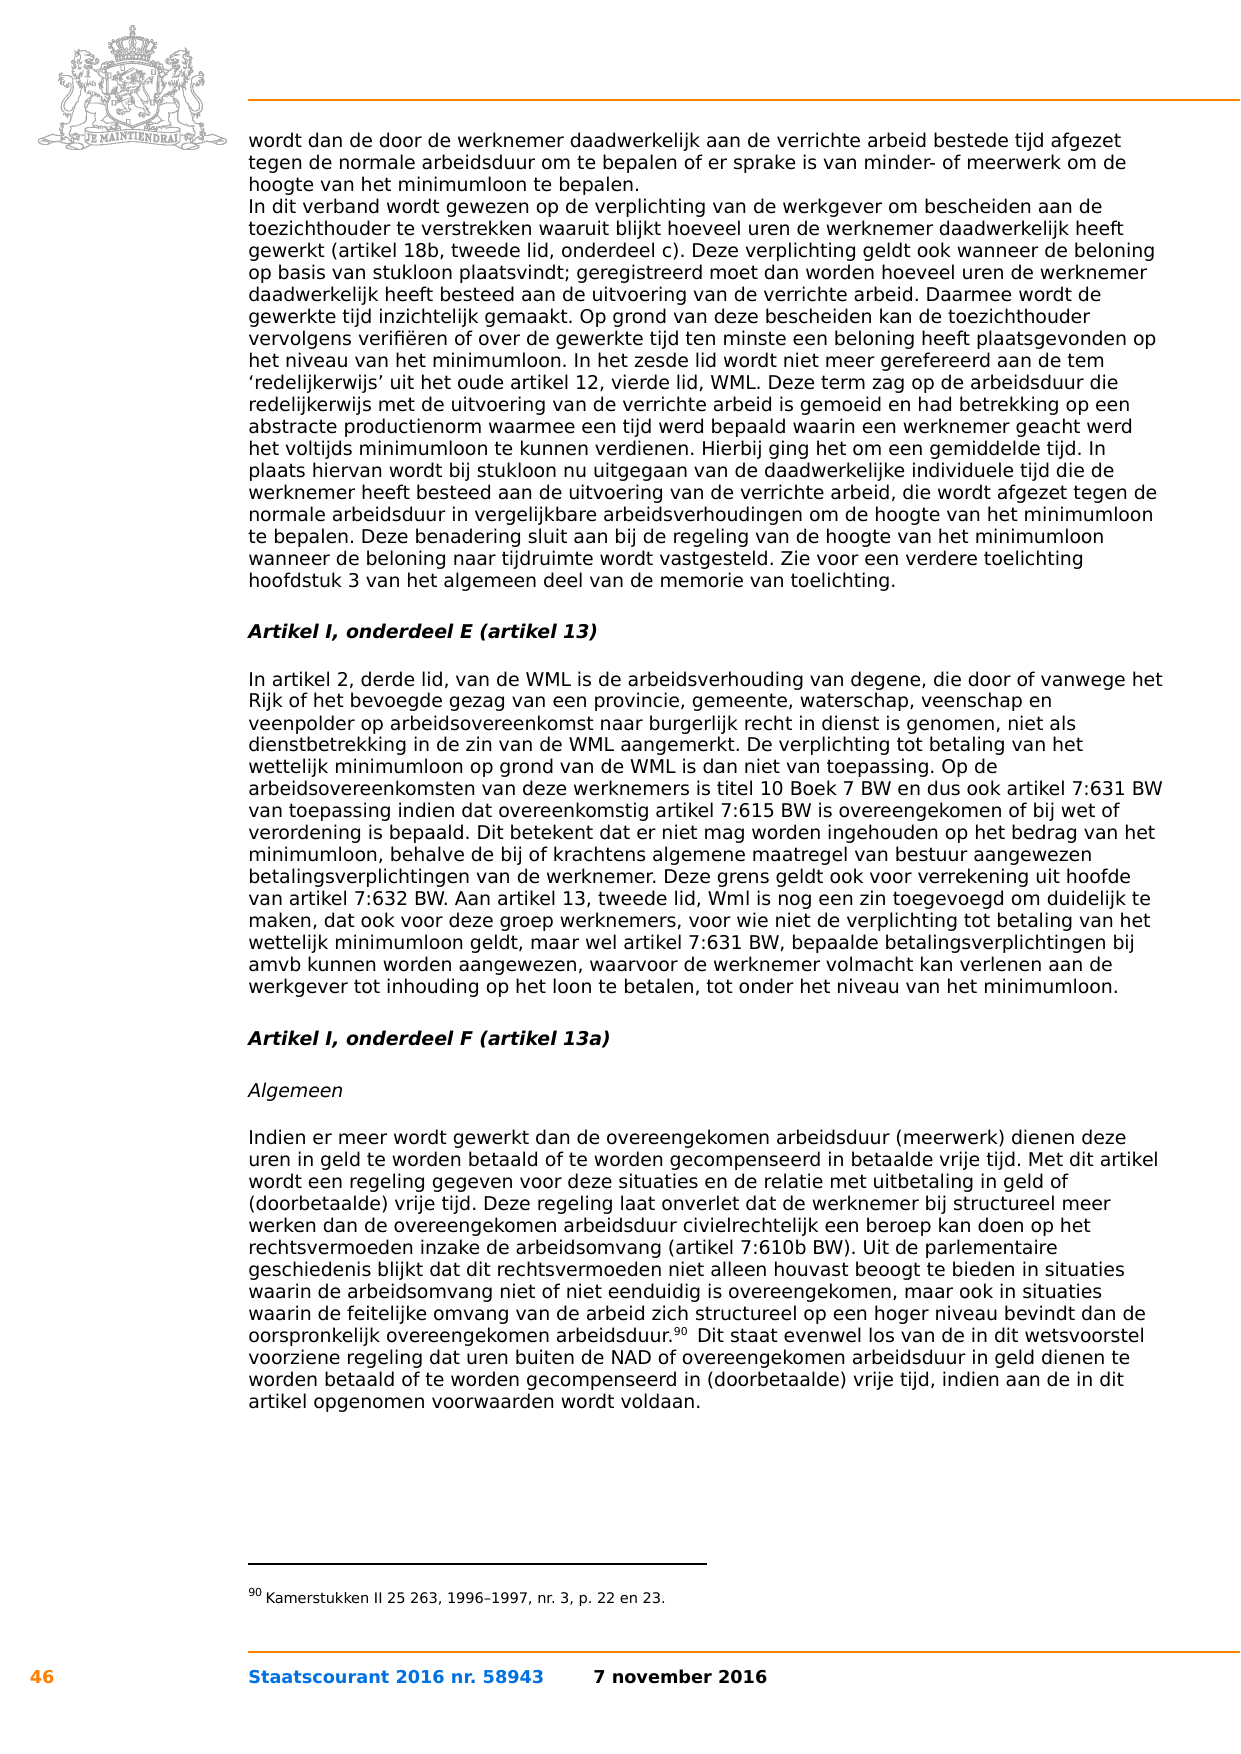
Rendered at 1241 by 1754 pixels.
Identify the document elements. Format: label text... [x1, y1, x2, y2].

picture [38, 25, 227, 150]
subtitle Algemeen [248, 1080, 1163, 1102]
text In dit verband wordt gewezen op de verplichting van de werkgever om bescheiden aan de toezichthouder te verstrekken waaruit blijkt hoeveel uren de werknemer daadwerkelijk heeft gewerkt (artikel 18b, tweede lid, onderdeel c). Deze verplichting geldt ook wanneer de beloning op basis van stukloon plaatsvindt; geregistreerd moet dan worden hoeveel uren de werknemer daadwerkelijk heeft besteed aan de uitvoering van de verrichte arbeid. Daarmee wordt de gewerkte tijd inzichtelijk gemaakt. Op grond van deze bescheiden kan de toezichthouder vervolgens verifiëren of over de gewerkte tijd ten minste een beloning heeft plaatsgevonden op het niveau van het minimumloon. In het zesde lid wordt niet meer gerefereerd aan de tem ‘redelijkerwijs’ uit het oude artikel 12, vierde lid, WML. Deze term zag op de arbeidsduur die redelijkerwijs met de uitvoering van de verrichte arbeid is gemoeid en had betrekking op een abstracte productienorm waarmee een tijd werd bepaald waarin een werknemer geacht werd het voltijds minimumloon te kunnen verdienen. Hierbij ging het om een gemiddelde tijd. In plaats hiervan wordt bij stukloon nu uitgegaan van de daadwerkelijke individuele tijd die de werknemer heeft besteed aan de uitvoering van de verrichte arbeid, die wordt afgezet tegen de normale arbeidsduur in vergelijkbare arbeidsverhoudingen om de hoogte van het minimumloon te bepalen. Deze benadering sluit aan bij de regeling van de hoogte van het minimumloon wanneer de beloning naar tijdruimte wordt vastgesteld. Zie voor een verdere toelichting hoofdstuk 3 van het algemeen deel van de memorie van toelichting. [248, 196, 1163, 591]
text Indien er meer wordt gewerkt dan de overeengekomen arbeidsduur (meerwerk) dienen deze uren in geld te worden betaald of te worden gecompenseerd in betaalde vrije tijd. Met dit artikel wordt een regeling gegeven voor deze situaties en de relatie met uitbetaling in geld of (doorbetaalde) vrije tijd. Deze regeling laat onverlet dat de werknemer bij structureel meer werken dan de overeengekomen arbeidsduur civielrechtelijk een beroep kan doen op het rechtsvermoeden inzake de arbeidsomvang (artikel 7:610b BW). Uit de parlementaire geschiedenis blijkt dat dit rechtsvermoeden niet alleen houvast beoogt te bieden in situaties waarin de arbeidsomvang niet of niet eenduidig is overeengekomen, maar ook in situaties waarin de feitelijke omvang van de arbeid zich structureel op een hoger niveau bevindt dan de oorspronkelijk overeengekomen arbeidsduur. Dit staat evenwel los van de in dit wetsvoorstel voorziene regeling dat uren buiten de NAD of overeengekomen arbeidsduur in geld dienen te worden betaald of te worden gecompenseerd in (doorbetaalde) vrije tijd, indien aan de in dit artikel opgenomen voorwaarden wordt voldaan. [248, 1127, 1163, 1413]
text In artikel 2, derde lid, van de WML is de arbeidsverhouding van degene, die door of vanwege het Rijk of het bevoegde gezag van een provincie, gemeente, waterschap, veenschap en veenpolder op arbeidsovereenkomst naar burgerlijk recht in dienst is genomen, niet als dienstbetrekking in de zin van de WML aangemerkt. De verplichting tot betaling van het wettelijk minimumloon op grond van de WML is dan niet van toepassing. Op de arbeidsovereenkomsten van deze werknemers is titel 10 Boek 7 BW en dus ook artikel 7:631 BW van toepassing indien dat overeenkomstig artikel 7:615 BW is overeengekomen of bij wet of verordening is bepaald. Dit betekent dat er niet mag worden ingehouden op het bedrag van het minimumloon, behalve de bij of krachtens algemene maatregel van bestuur aangewezen betalingsverplichtingen van de werknemer. Deze grens geldt ook voor verrekening uit hoofde van artikel 7:632 BW. Aan artikel 13, tweede lid, Wml is nog een zin toegevoegd om duidelijk te maken, dat ook voor deze groep werknemers, voor wie niet de verplichting tot betaling van het wettelijk minimumloon geldt, maar wel artikel 7:631 BW, bepaalde betalingsverplichtingen bij amvb kunnen worden aangewezen, waarvoor de werknemer volmacht kan verlenen aan de werkgever tot inhouding op het loon te betalen, tot onder het niveau van het minimumloon. [248, 668, 1163, 998]
text Kamerstukken II 25 263, 1996–1997, nr. 3, p. 22 en 23. [248, 1586, 1163, 1608]
subtitle Artikel I, onderdeel E (artikel 13) [248, 621, 1163, 643]
text wordt dan de door de werknemer daadwerkelijk aan de verrichte arbeid bestede tijd afgezet tegen de normale arbeidsduur om te bepalen of er sprake is van minder- of meerwerk om de hoogte van het minimumloon te bepalen. [248, 130, 1163, 196]
subtitle Artikel I, onderdeel F (artikel 13a) [248, 1028, 1163, 1050]
